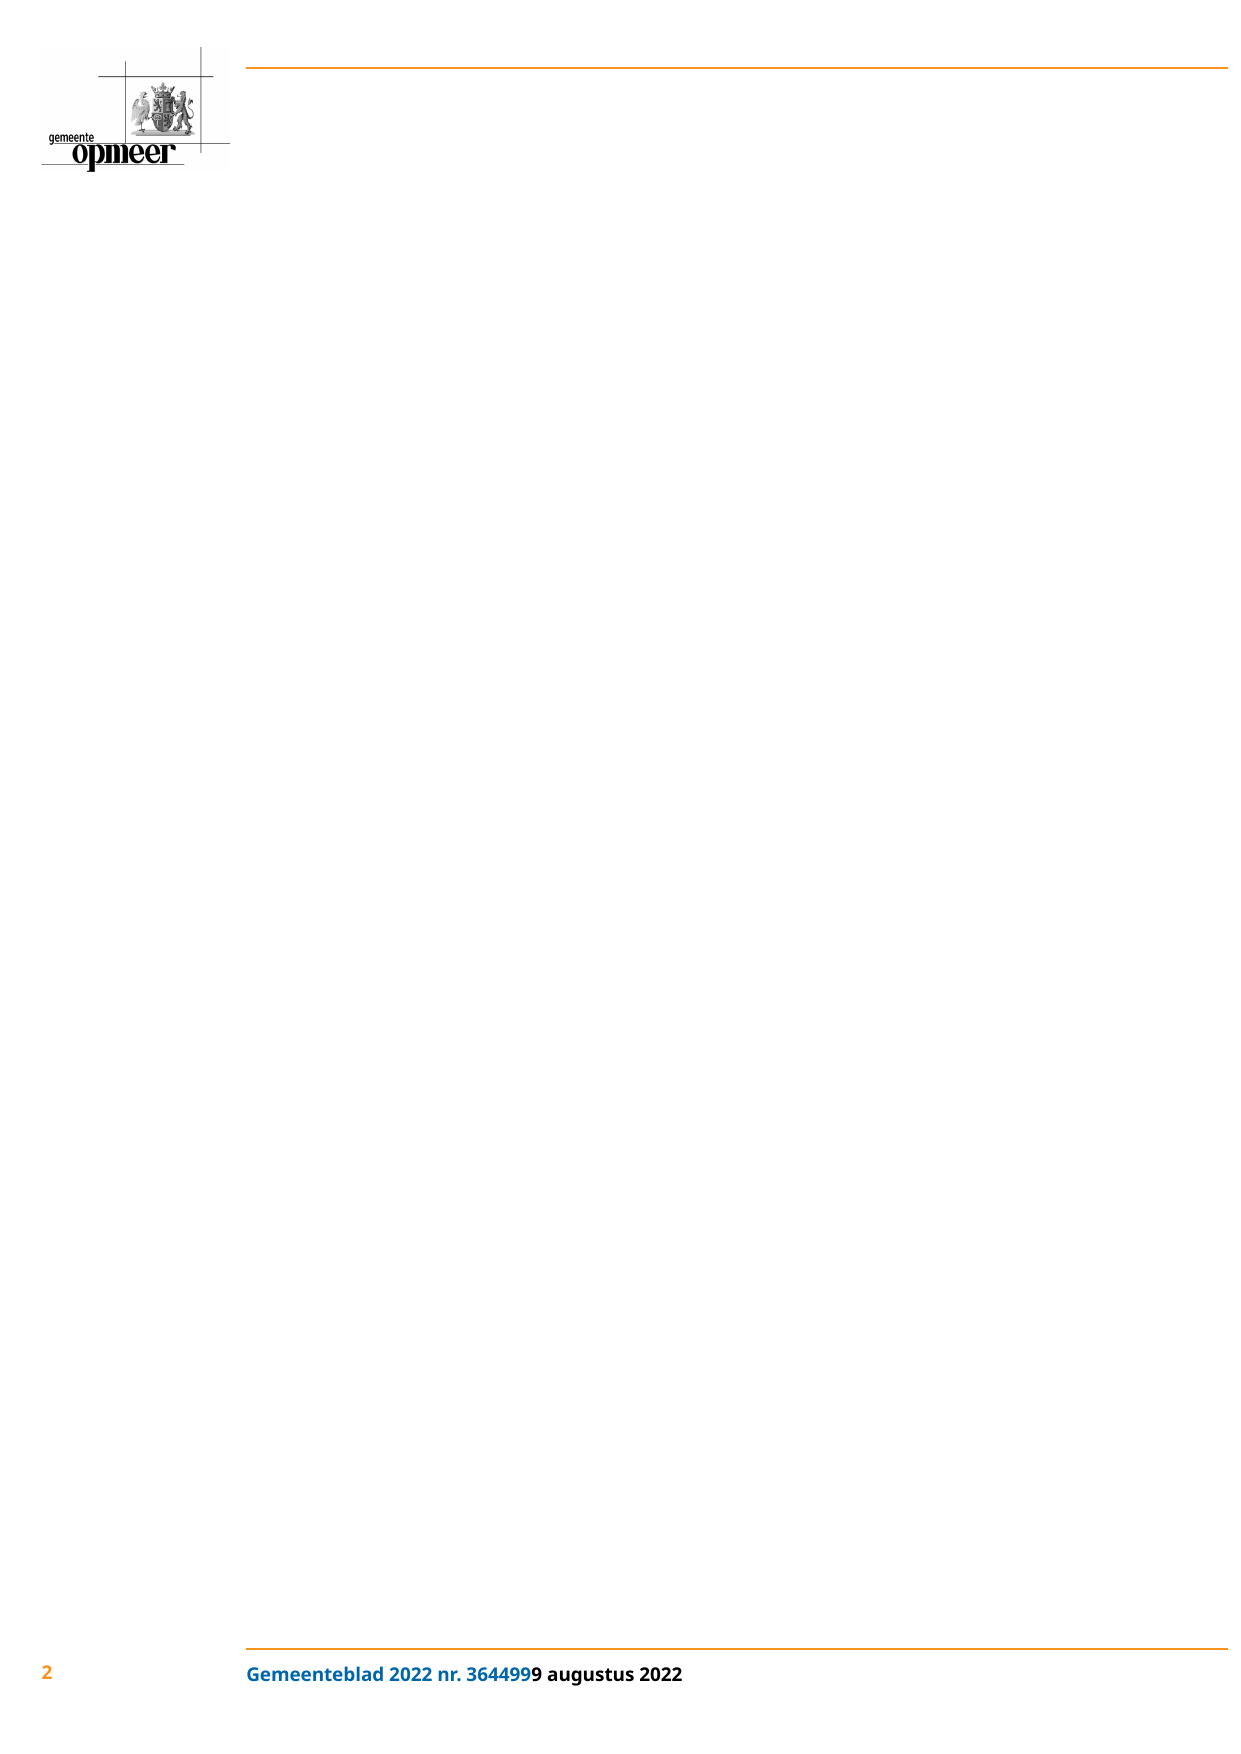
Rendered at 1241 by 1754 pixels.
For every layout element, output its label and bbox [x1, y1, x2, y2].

picture [41, 47, 231, 172]
